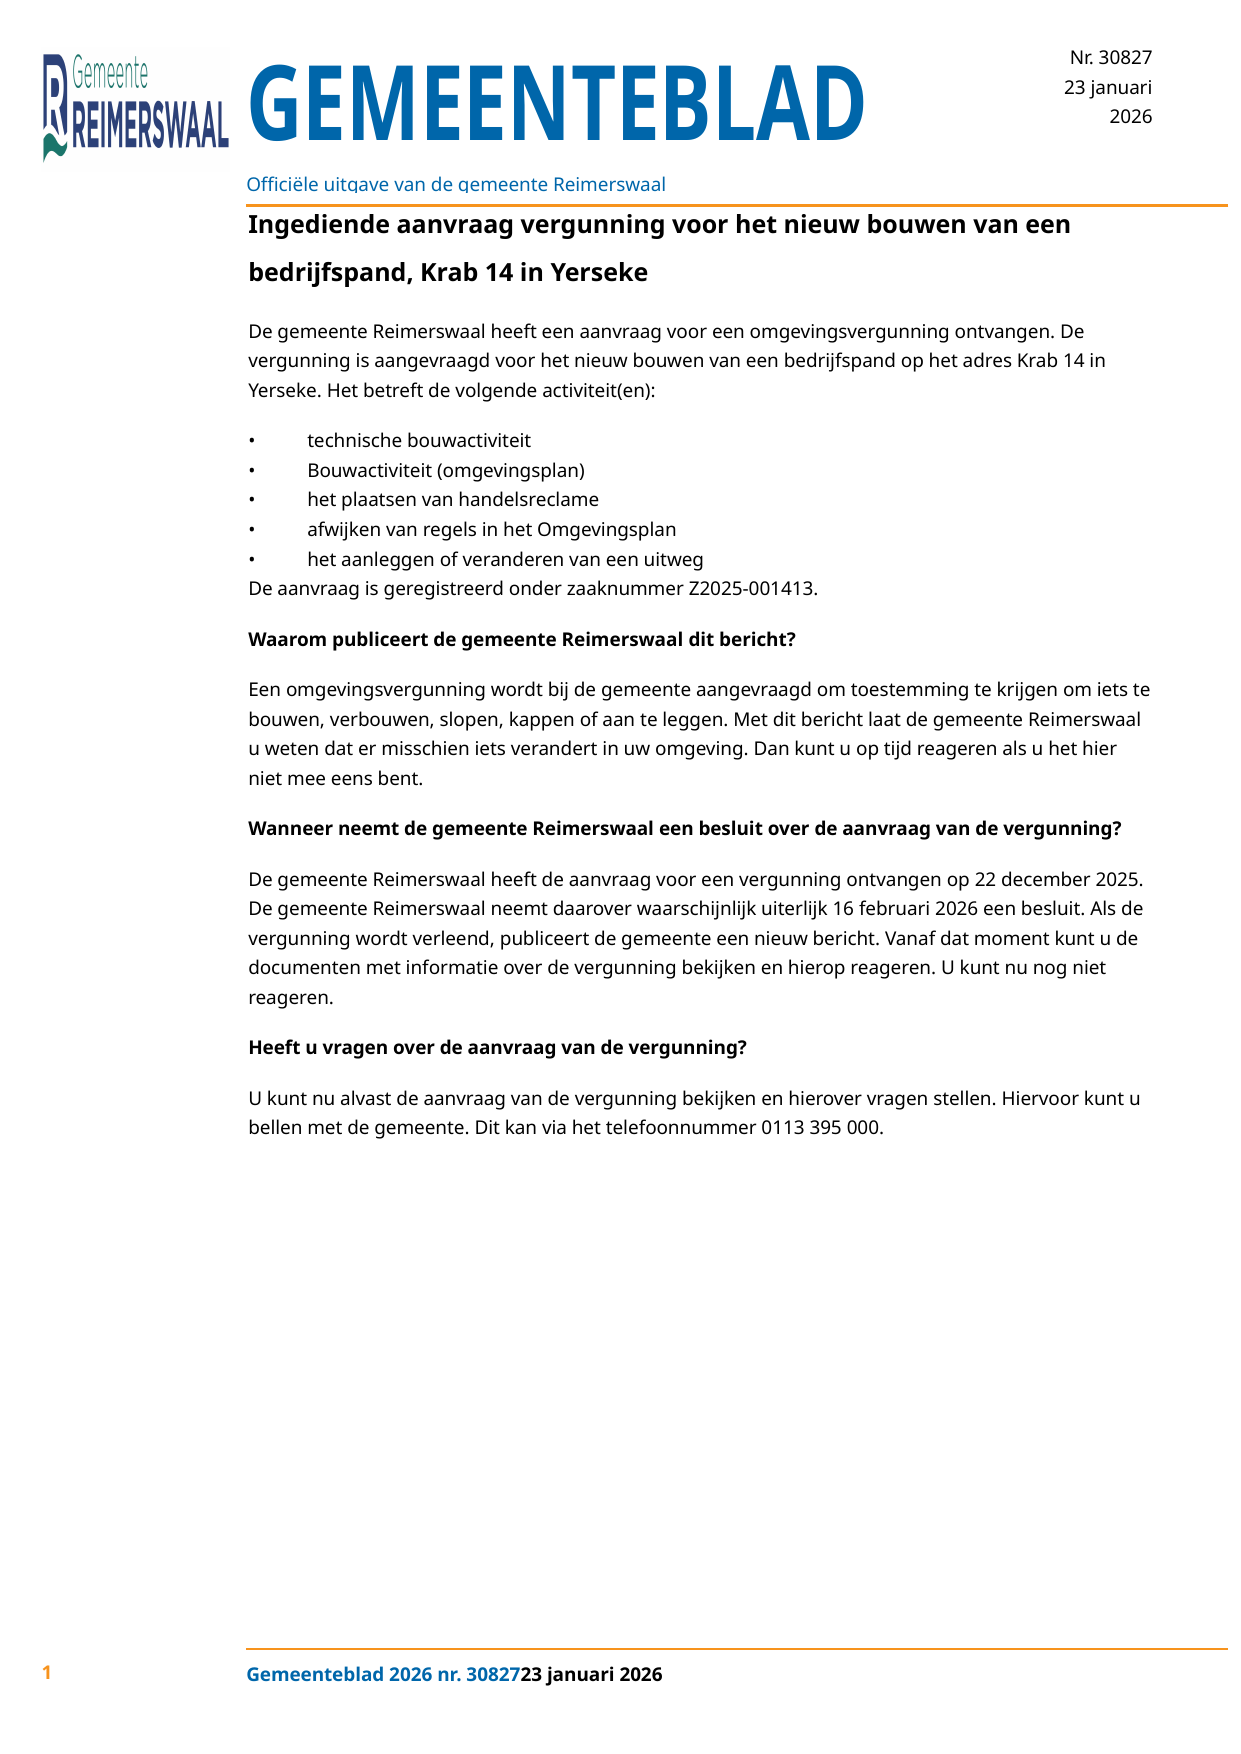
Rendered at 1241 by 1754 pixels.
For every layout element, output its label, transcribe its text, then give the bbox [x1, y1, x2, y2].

list afwijken van regels in het Omgevingsplan [248, 516, 1152, 542]
text Wanneer neemt de gemeente Reimerswaal een besluit over de aanvraag van de vergunning? [248, 815, 1152, 841]
list Bouwactiviteit (omgevingsplan) [248, 457, 1152, 483]
list het plaatsen van handelsreclame [248, 487, 1152, 512]
list het aanleggen of veranderen van een uitweg [248, 546, 1152, 572]
picture [41, 47, 231, 172]
text Heeft u vragen over de aanvraag van de vergunning? [248, 1034, 1152, 1060]
text Ingediende aanvraag vergunning voor het nieuw bouwen van een bedrijfspand, Krab 14 in Yerseke [248, 207, 1152, 288]
text Waarom publiceert de gemeente Reimerswaal dit bericht? [248, 626, 1152, 652]
list technische bouwactiviteit [248, 427, 1152, 453]
text De gemeente Reimerswaal heeft de aanvraag voor een vergunning ontvangen op 22 december 2025. De gemeente Reimerswaal neemt daarover waarschijnlijk uiterlijk 16 februari 2026 een besluit. Als de vergunning wordt verleend, publiceert de gemeente een nieuw bericht. Vanaf dat moment kunt u de documenten met informatie over de vergunning bekijken en hierop reageren. U kunt nu nog niet reageren. [248, 866, 1152, 1010]
text Een omgevingsvergunning wordt bij de gemeente aangevraagd om toestemming te krijgen om iets te bouwen, verbouwen, slopen, kappen of aan te leggen. Met dit bericht laat de gemeente Reimerswaal u weten dat er misschien iets verandert in uw omgeving. Dan kunt u op tijd reageren als u het hier niet mee eens bent. [248, 676, 1152, 791]
text De aanvraag is geregistreerd onder zaaknummer Z2025-001413. [248, 575, 1152, 601]
text De gemeente Reimerswaal heeft een aanvraag voor een omgevingsvergunning ontvangen. De vergunning is aangevraagd voor het nieuw bouwen van een bedrijfspand op het adres Krab 14 in Yerseke. Het betreft de volgende activiteit(en): [248, 318, 1152, 403]
text U kunt nu alvast de aanvraag van de vergunning bekijken en hierover vragen stellen. Hiervoor kunt u bellen met de gemeente. Dit kan via het telefoonnummer 0113 395 000. [248, 1085, 1152, 1140]
